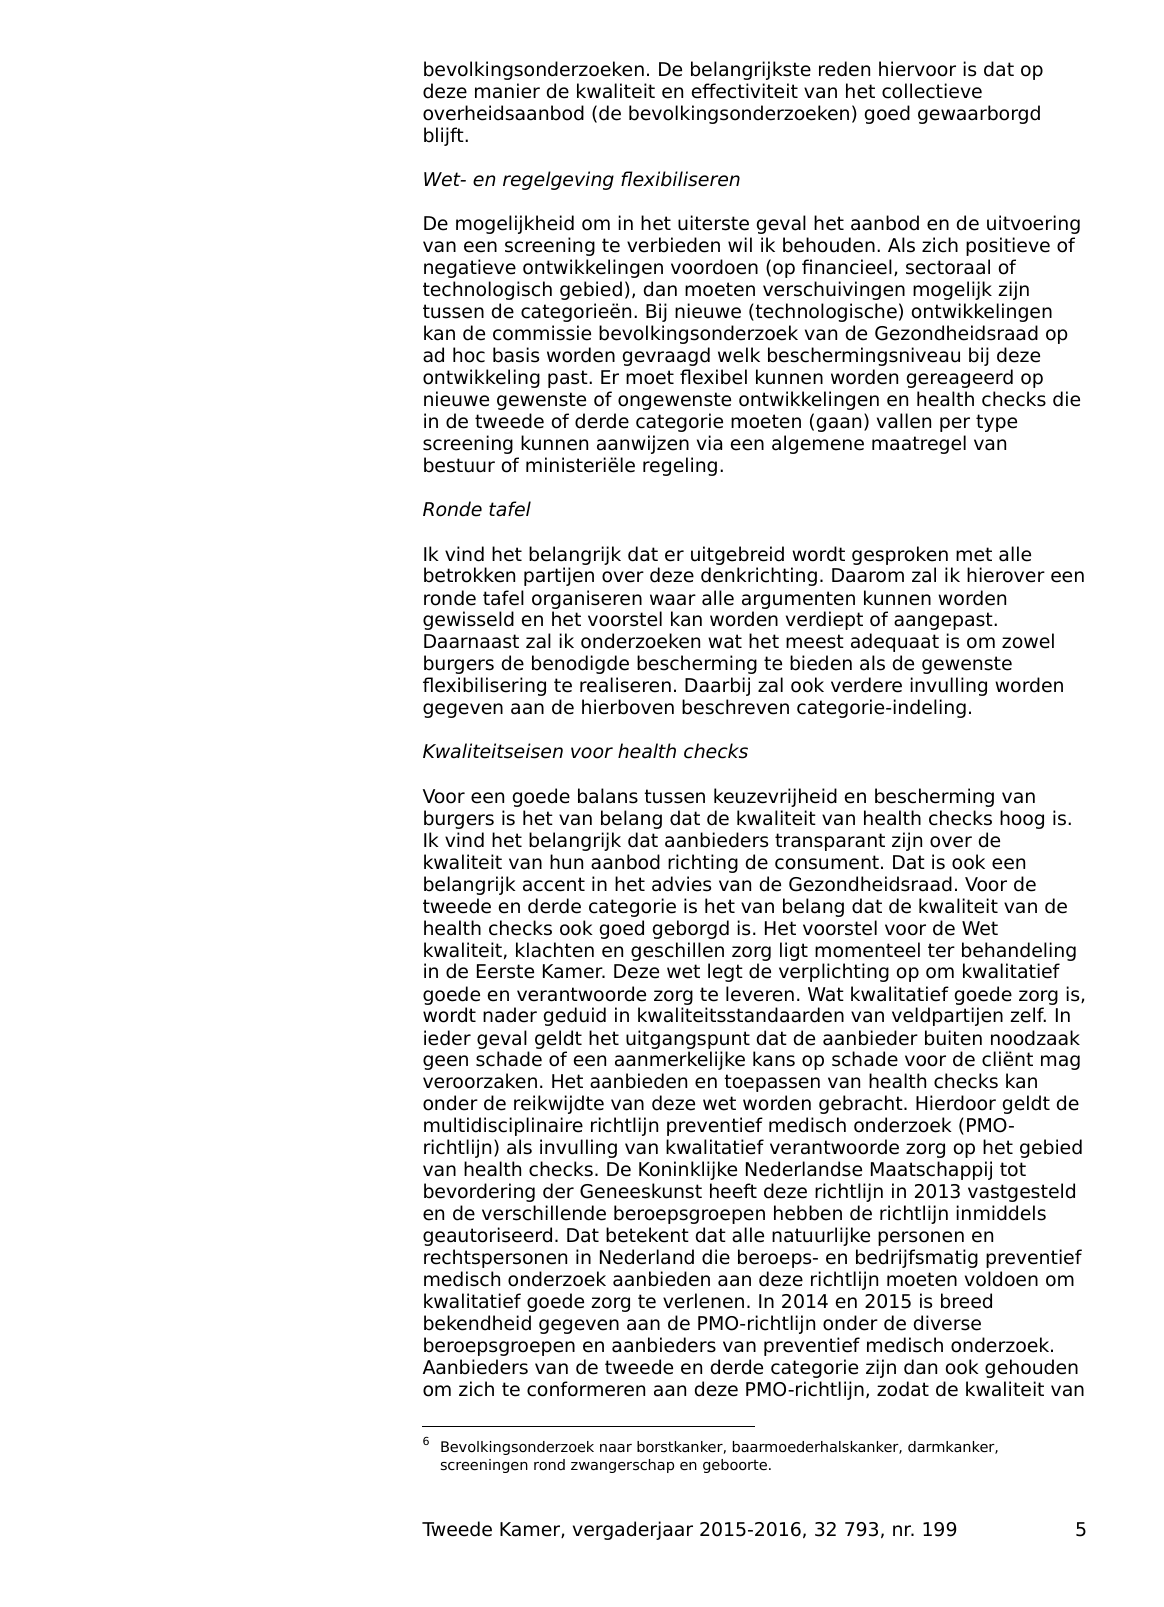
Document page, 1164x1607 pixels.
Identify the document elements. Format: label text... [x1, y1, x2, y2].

text bevolkingsonderzoeken. De belangrijkste reden hiervoor is dat op deze manier de kwaliteit en effectiviteit van het collectieve overheidsaanbod (de bevolkingsonderzoeken) goed gewaarborgd blijft. [422, 59, 1087, 147]
subtitle Ronde tafel [422, 499, 1087, 521]
text Bevolkingsonderzoek naar borstkanker, baarmoederhalskanker, darmkanker, screeningen rond zwangerschap en geboorte. [422, 1435, 1087, 1474]
text Voor een goede balans tussen keuzevrijheid en bescherming van burgers is het van belang dat de kwaliteit van health checks hoog is. Ik vind het belangrijk dat aanbieders transparant zijn over de kwaliteit van hun aanbod richting de consument. Dat is ook een belangrijk accent in het advies van de Gezondheidsraad. Voor de tweede en derde categorie is het van belang dat de kwaliteit van de health checks ook goed geborgd is. Het voorstel voor de Wet kwaliteit, klachten en geschillen zorg ligt momenteel ter behandeling in de Eerste Kamer. Deze wet legt de verplichting op om kwalitatief goede en verantwoorde zorg te leveren. Wat kwalitatief goede zorg is, wordt nader geduid in kwaliteitsstandaarden van veldpartijen zelf. In ieder geval geldt het uitgangspunt dat de aanbieder buiten noodzaak geen schade of een aanmerkelijke kans op schade voor de cliënt mag veroorzaken. Het aanbieden en toepassen van health checks kan onder de reikwijdte van deze wet worden gebracht. Hierdoor geldt de multidisciplinaire richtlijn preventief medisch onderzoek (PMO-richtlijn) als invulling van kwalitatief verantwoorde zorg op het gebied van health checks. De Koninklijke Nederlandse Maatschappij tot bevordering der Geneeskunst heeft deze richtlijn in 2013 vastgesteld en de verschillende beroepsgroepen hebben de richtlijn inmiddels geautoriseerd. Dat betekent dat alle natuurlijke personen en rechtspersonen in Nederland die beroeps- en bedrijfsmatig preventief medisch onderzoek aanbieden aan deze richtlijn moeten voldoen om kwalitatief goede zorg te verlenen. In 2014 en 2015 is breed bekendheid gegeven aan de PMO-richtlijn onder de diverse beroepsgroepen en aanbieders van preventief medisch onderzoek. Aanbieders van de tweede en derde categorie zijn dan ook gehouden om zich te conformeren aan deze PMO-richtlijn, zodat de kwaliteit van [422, 786, 1087, 1401]
subtitle Wet- en regelgeving flexibiliseren [422, 169, 1087, 191]
text Ik vind het belangrijk dat er uitgebreid wordt gesproken met alle betrokken partijen over deze denkrichting. Daarom zal ik hierover een ronde tafel organiseren waar alle argumenten kunnen worden gewisseld en het voorstel kan worden verdiept of aangepast. Daarnaast zal ik onderzoeken wat het meest adequaat is om zowel burgers de benodigde bescherming te bieden als de gewenste flexibilisering te realiseren. Daarbij zal ook verdere invulling worden gegeven aan de hierboven beschreven categorie-indeling. [422, 543, 1087, 719]
text De mogelijkheid om in het uiterste geval het aanbod en de uitvoering van een screening te verbieden wil ik behouden. Als zich positieve of negatieve ontwikkelingen voordoen (op financieel, sectoraal of technologisch gebied), dan moeten verschuivingen mogelijk zijn tussen de categorieën. Bij nieuwe (technologische) ontwikkelingen kan de commissie bevolkingsonderzoek van de Gezondheidsraad op ad hoc basis worden gevraagd welk beschermingsniveau bij deze ontwikkeling past. Er moet flexibel kunnen worden gereageerd op nieuwe gewenste of ongewenste ontwikkelingen en health checks die in de tweede of derde categorie moeten (gaan) vallen per type screening kunnen aanwijzen via een algemene maatregel van bestuur of ministeriële regeling. [422, 213, 1087, 477]
subtitle Kwaliteitseisen voor health checks [422, 741, 1087, 763]
